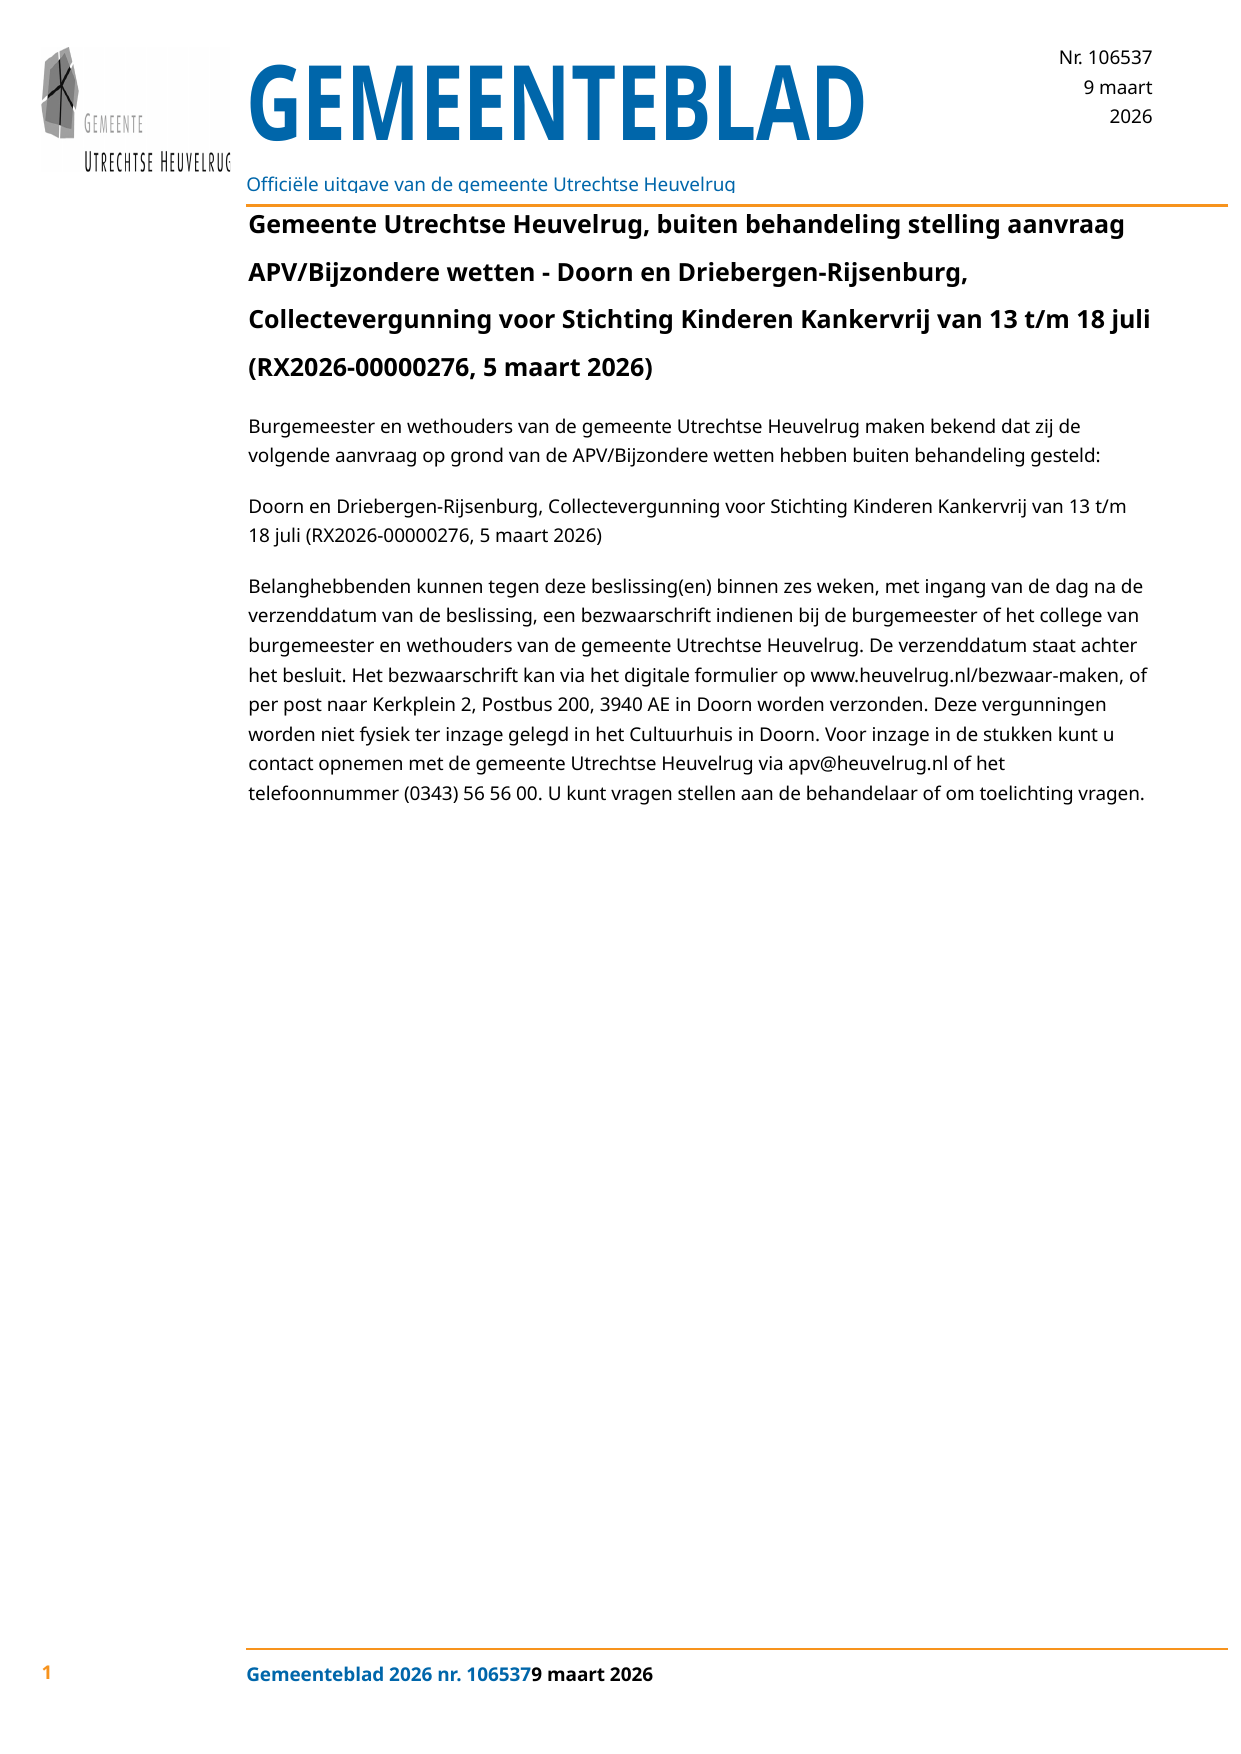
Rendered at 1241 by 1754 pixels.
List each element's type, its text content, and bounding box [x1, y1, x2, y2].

text Doorn en Driebergen-Rijsenburg, Collectevergunning voor Stichting Kinderen Kankervrij van 13 t/m 18 juli (RX2026-00000276, 5 maart 2026) [248, 493, 1152, 548]
text Gemeente Utrechtse Heuvelrug, buiten behandeling stelling aanvraag APV/Bijzondere wetten - Doorn en Driebergen-Rijsenburg, Collectevergunning voor Stichting Kinderen Kankervrij van 13 t/m 18 juli (RX2026-00000276, 5 maart 2026) [248, 207, 1152, 384]
picture [41, 47, 231, 172]
text Belanghebbenden kunnen tegen deze beslissing(en) binnen zes weken, met ingang van de dag na de verzenddatum van de beslissing, een bezwaarschrift indienen bij de burgemeester of het college van burgemeester en wethouders van de gemeente Utrechtse Heuvelrug. De verzenddatum staat achter het besluit. Het bezwaarschrift kan via het digitale formulier op www.heuvelrug.nl/bezwaar-maken, of per post naar Kerkplein 2, Postbus 200, 3940 AE in Doorn worden verzonden. Deze vergunningen worden niet fysiek ter inzage gelegd in het Cultuurhuis in Doorn. Voor inzage in de stukken kunt u contact opnemen met de gemeente Utrechtse Heuvelrug via apv@heuvelrug.nl of het telefoonnummer (0343) 56 56 00. U kunt vragen stellen aan de behandelaar of om toelichting vragen. [248, 573, 1152, 806]
text Burgemeester en wethouders van de gemeente Utrechtse Heuvelrug maken bekend dat zij de volgende aanvraag op grond van de APV/Bijzondere wetten hebben buiten behandeling gesteld: [248, 413, 1152, 468]
